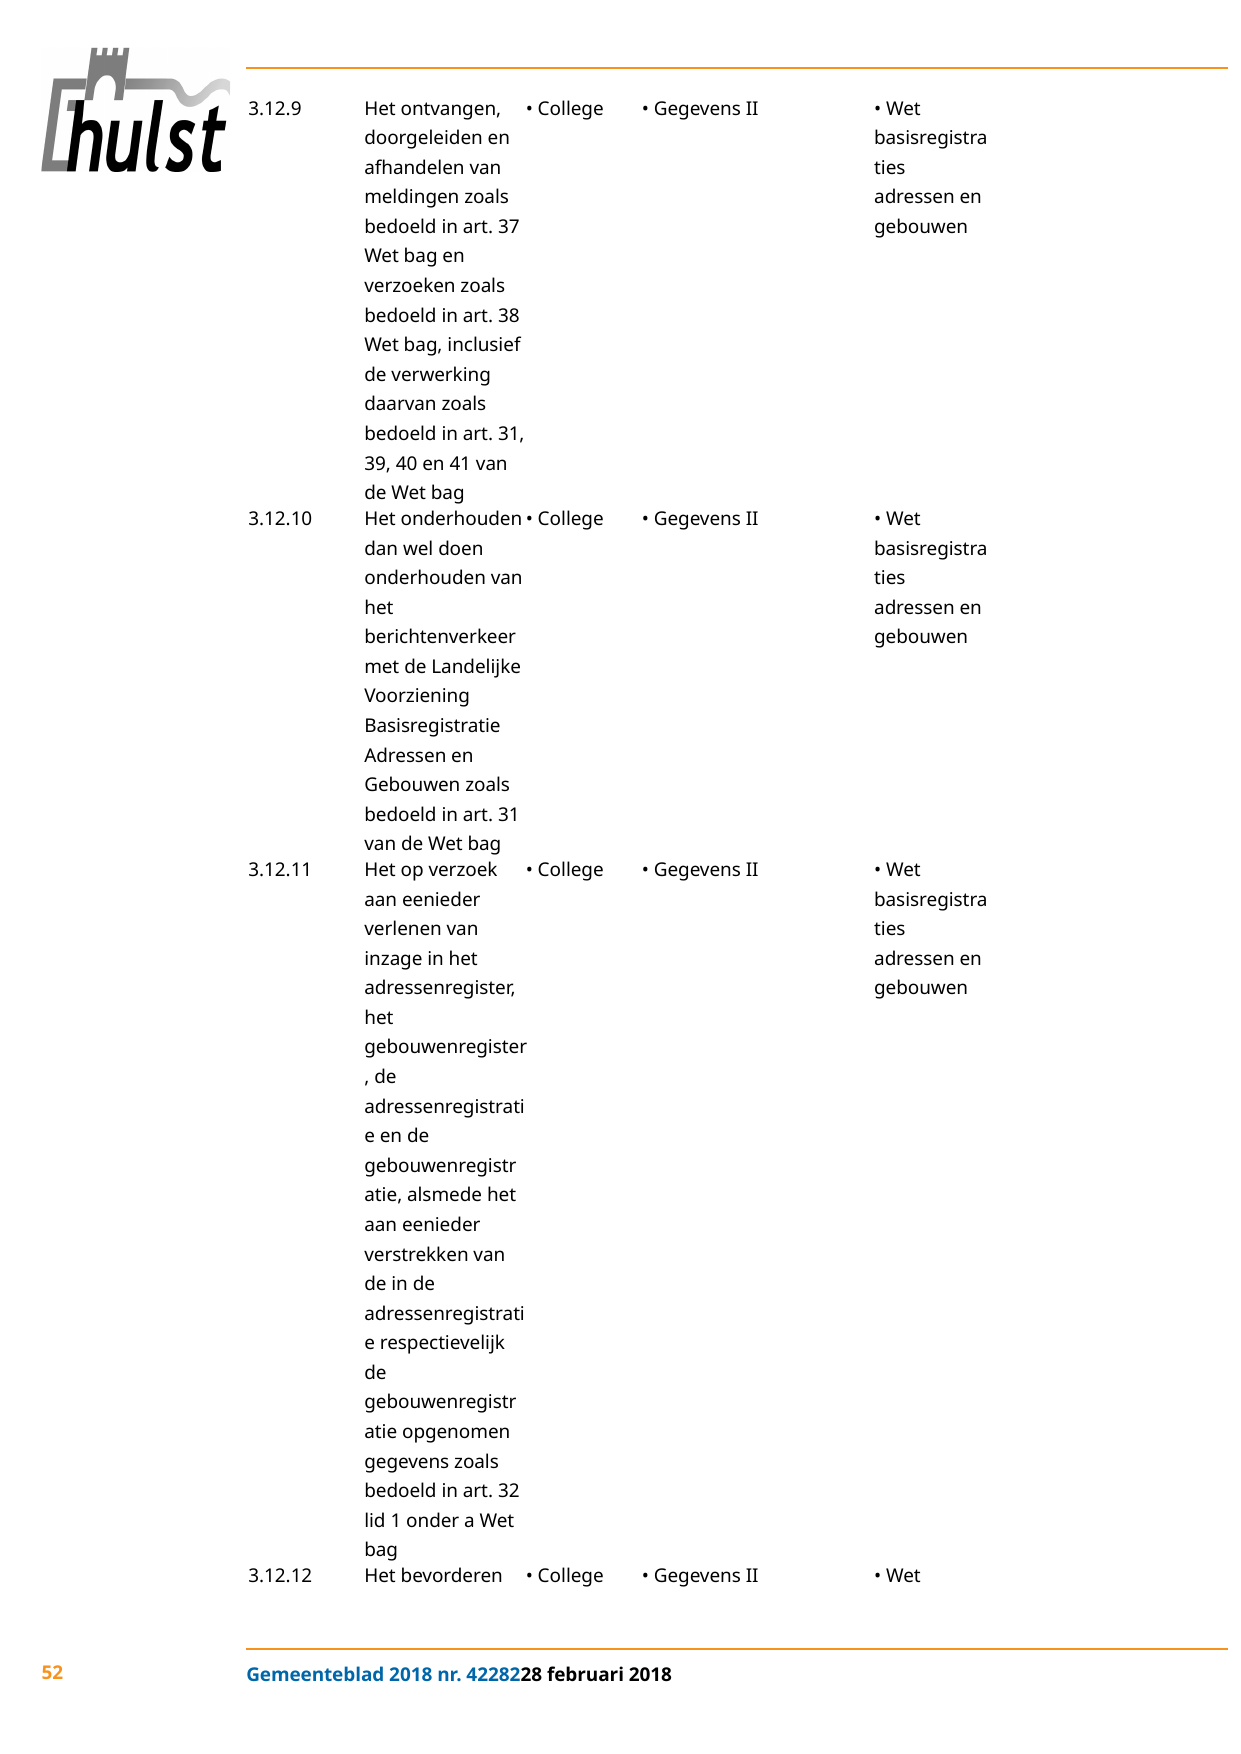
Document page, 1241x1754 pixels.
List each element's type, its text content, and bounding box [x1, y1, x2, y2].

table_cell • Gegevens II [642, 505, 874, 856]
table_cell 3.12.9 [248, 95, 364, 505]
table_cell 3.12.12 [248, 1563, 364, 1588]
table_cell • Wet basisregistraties adressen en gebouwen [874, 505, 990, 856]
table_cell • College [526, 95, 642, 505]
table_cell • Gegevens II [642, 95, 874, 505]
table_cell • Wet basisregistraties adressen en gebouwen [874, 95, 990, 505]
table_cell [990, 856, 1152, 1562]
table_cell 3.12.11 [248, 856, 364, 1562]
table_cell Het onderhouden dan wel doen onderhouden van het berichtenverkeer met de Landelijke Voorziening Basisregistratie Adressen en Gebouwen zoals bedoeld in art. 31 van de Wet bag [364, 505, 526, 856]
table_cell [990, 505, 1152, 856]
table_cell • Wet [874, 1563, 990, 1588]
table_cell • Gegevens II [642, 856, 874, 1562]
table_cell • College [526, 505, 642, 856]
table_cell Het bevorderen [364, 1563, 526, 1588]
table_cell • Gegevens II [642, 1563, 874, 1588]
picture [41, 47, 231, 172]
table_cell Het ontvangen, doorgeleiden en afhandelen van meldingen zoals bedoeld in art. 37 Wet bag en verzoeken zoals bedoeld in art. 38 Wet bag, inclusief de verwerking daarvan zoals bedoeld in art. 31, 39, 40 en 41 van de Wet bag [364, 95, 526, 505]
table_cell Het op verzoek aan eenieder verlenen van inzage in het adressenregister, het gebouwenregister, de adressenregistratie en de gebouwenregistratie, alsmede het aan eenieder verstrekken van de in de adressenregistratie respectievelijk de gebouwenregistratie opgenomen gegevens zoals bedoeld in art. 32 lid 1 onder a Wet bag [364, 856, 526, 1562]
table_cell • College [526, 1563, 642, 1588]
table_cell • College [526, 856, 642, 1562]
table_cell • Wet basisregistraties adressen en gebouwen [874, 856, 990, 1562]
table_cell [990, 1563, 1152, 1588]
table_cell 3.12.10 [248, 505, 364, 856]
table_cell [990, 95, 1152, 505]
